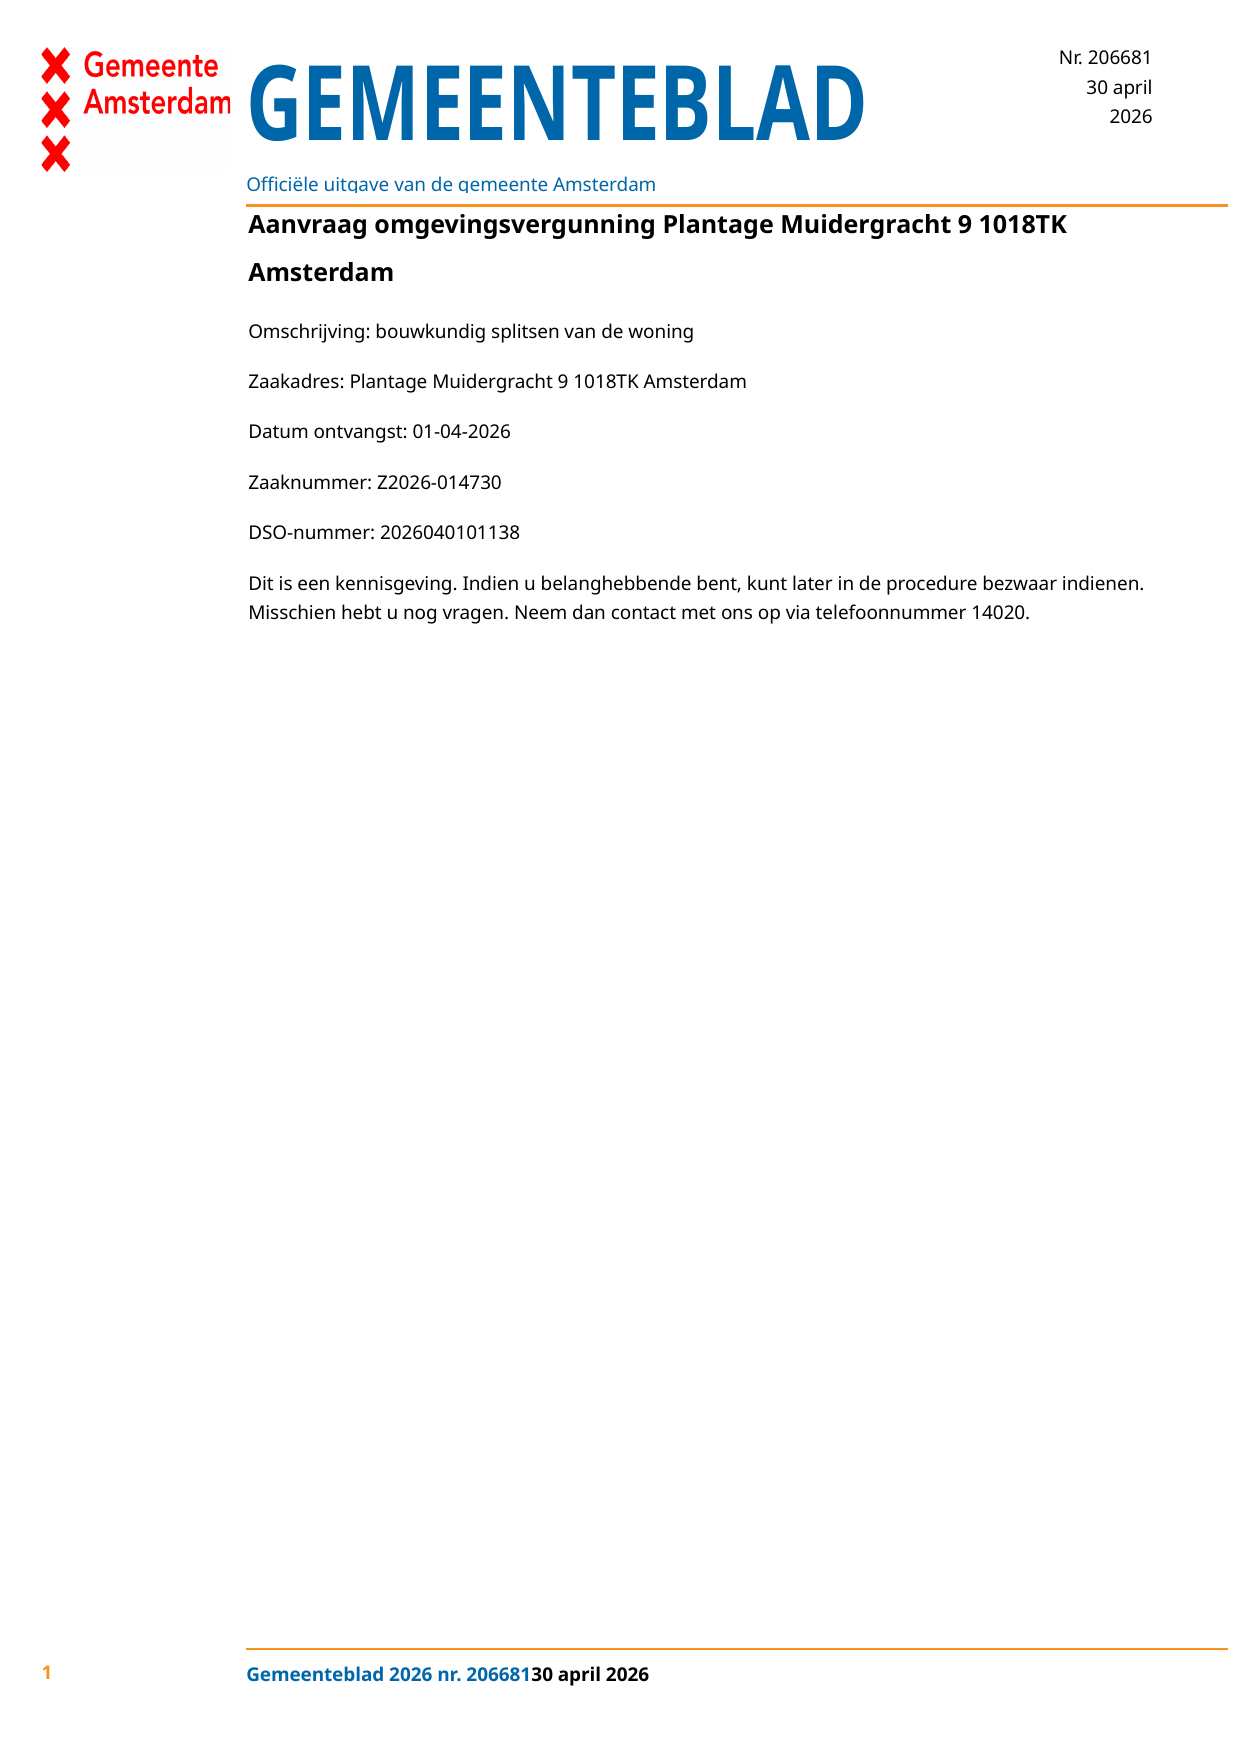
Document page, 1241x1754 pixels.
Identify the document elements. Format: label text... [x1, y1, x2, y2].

text Dit is een kennisgeving. Indien u belanghebbende bent, kunt later in de procedure bezwaar indienen. Misschien hebt u nog vragen. Neem dan contact met ons op via telefoonnummer 14020. [248, 570, 1152, 625]
text Zaakadres: Plantage Muidergracht 9 1018TK Amsterdam [248, 368, 1152, 394]
text DSO-nummer: 2026040101138 [248, 519, 1152, 545]
text Zaaknummer: Z2026-014730 [248, 469, 1152, 495]
text Datum ontvangst: 01-04-2026 [248, 419, 1152, 444]
picture [41, 47, 231, 172]
text Omschrijving: bouwkundig splitsen van de woning [248, 318, 1152, 344]
text Aanvraag omgevingsvergunning Plantage Muidergracht 9 1018TK Amsterdam [248, 207, 1152, 288]
